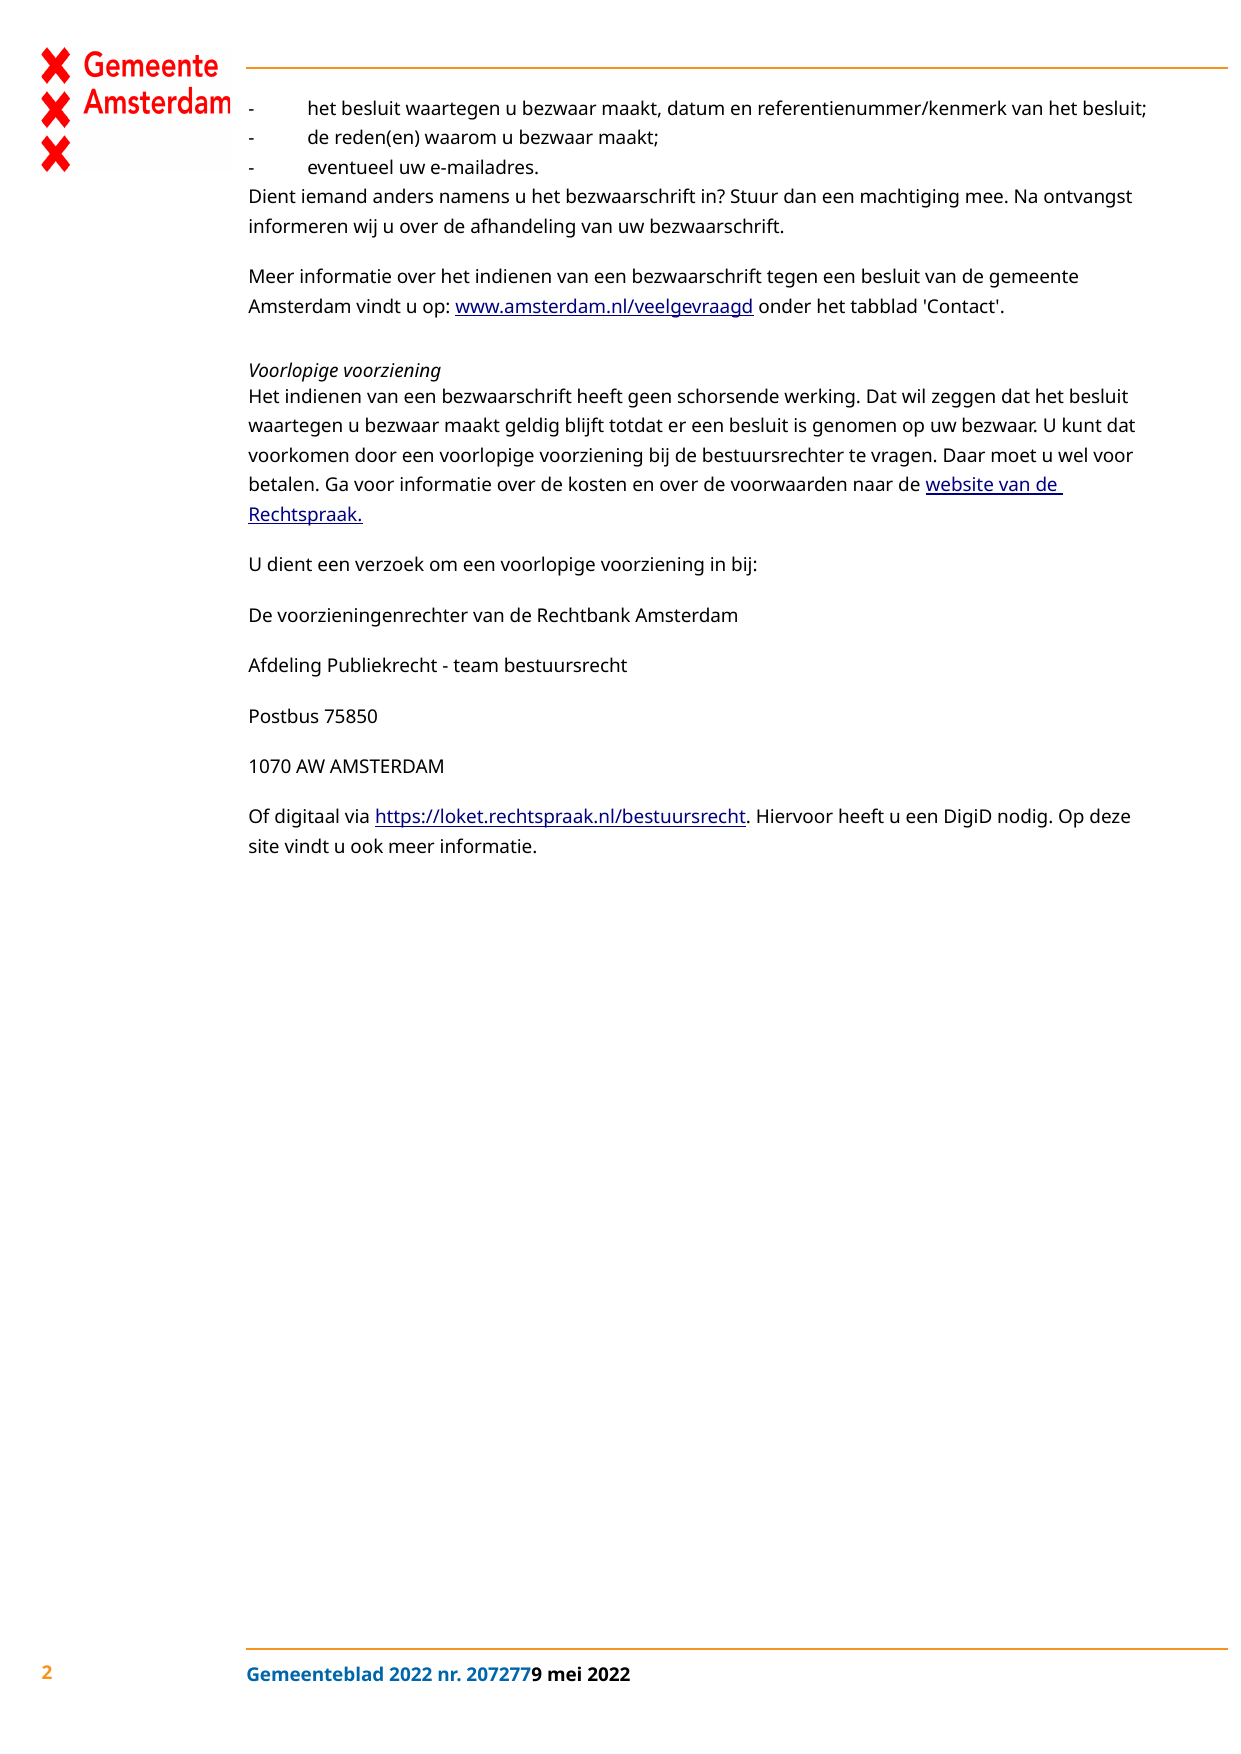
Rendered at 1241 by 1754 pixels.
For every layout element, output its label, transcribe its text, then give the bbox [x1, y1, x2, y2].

text Afdeling Publiekrecht - team bestuursrecht [248, 652, 1152, 678]
text Dient iemand anders namens u het bezwaarschrift in? Stuur dan een machtiging mee. Na ontvangst informeren wij u over de afhandeling van uw bezwaarschrift. [248, 183, 1152, 239]
list eventueel uw e-mailadres. [248, 154, 1152, 180]
text U dient een verzoek om een voorlopige voorziening in bij: [248, 552, 1152, 577]
text Meer informatie over het indienen van een bezwaarschrift tegen een besluit van de gemeente Amsterdam vindt u op: www.amsterdam.nl/veelgevraagd onder het tabblad 'Contact'. [248, 263, 1152, 319]
text Het indienen van een bezwaarschrift heeft geen schorsende werking. Dat wil zeggen dat het besluit waartegen u bezwaar maakt geldig blijft totdat er een besluit is genomen op uw bezwaar. U kunt dat voorkomen door een voorlopige voorziening bij de bestuursrechter te vragen. Daar moet u wel voor betalen. Ga voor informatie over de kosten en over de voorwaarden naar de website van de Rechtspraak. [248, 383, 1152, 527]
list het besluit waartegen u bezwaar maakt, datum en referentienummer/kenmerk van het besluit; [248, 95, 1152, 121]
text Postbus 75850 [248, 703, 1152, 728]
text 1070 AW AMSTERDAM [248, 753, 1152, 779]
picture [41, 47, 231, 172]
text De voorzieningenrechter van de Rechtbank Amsterdam [248, 602, 1152, 628]
text Voorlopige voorziening [248, 357, 1152, 383]
list de reden(en) waarom u bezwaar maakt; [248, 124, 1152, 150]
text Of digitaal via https://loket.rechtspraak.nl/bestuursrecht. Hiervoor heeft u een DigiD nodig. Op deze site vindt u ook meer informatie. [248, 804, 1152, 859]
